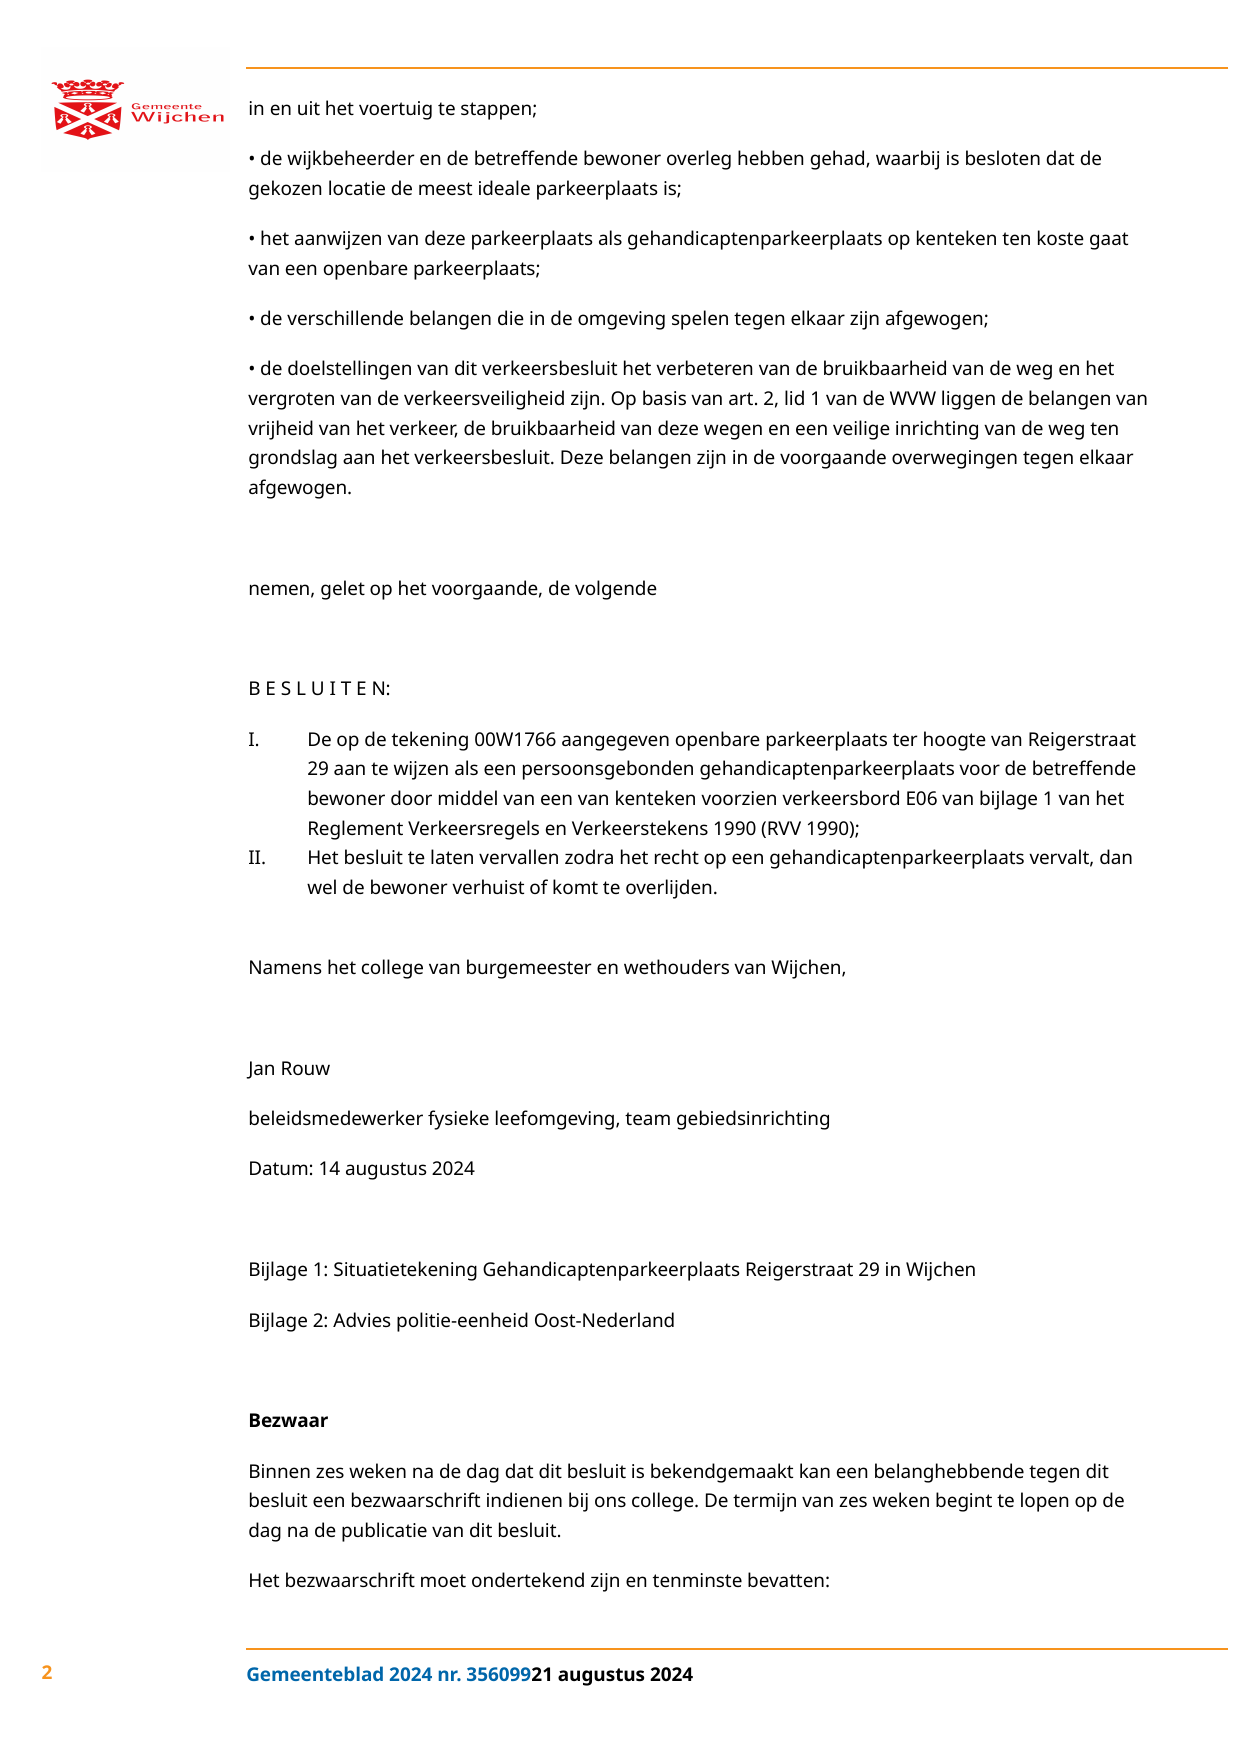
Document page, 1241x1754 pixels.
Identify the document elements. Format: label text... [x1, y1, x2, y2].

text beleidsmedewerker fysieke leefomgeving, team gebiedsinrichting [248, 1105, 1152, 1131]
text Namens het college van burgemeester en wethouders van Wijchen, [248, 954, 1152, 980]
text Jan Rouw [248, 1055, 1152, 1081]
text Bijlage 1: Situatietekening Gehandicaptenparkeerplaats Reigerstraat 29 in Wijchen [248, 1256, 1152, 1282]
list Het besluit te laten vervallen zodra het recht op een gehandicaptenparkeerplaats vervalt, dan wel de bewoner verhuist of komt te overlijden. [248, 844, 1152, 900]
picture [41, 47, 231, 172]
text Bijlage 2: Advies politie-eenheid Oost-Nederland [248, 1307, 1152, 1333]
text • de wijkbeheerder en de betreffende bewoner overleg hebben gehad, waarbij is besloten dat de gekozen locatie de meest ideale parkeerplaats is; [248, 145, 1152, 201]
list De op de tekening 00W1766 aangegeven openbare parkeerplaats ter hoogte van Reigerstraat 29 aan te wijzen als een persoonsgebonden gehandicaptenparkeerplaats voor de betreffende bewoner door middel van een van kenteken voorzien verkeersbord E06 van bijlage 1 van het Reglement Verkeersregels en Verkeerstekens 1990 (RVV 1990); [248, 726, 1152, 841]
text nemen, gelet op het voorgaande, de volgende [248, 575, 1152, 601]
text Datum: 14 augustus 2024 [248, 1156, 1152, 1181]
text in en uit het voertuig te stappen; [248, 95, 1152, 121]
text • de doelstellingen van dit verkeersbesluit het verbeteren van de bruikbaarheid van de weg en het vergroten van de verkeersveiligheid zijn. Op basis van art. 2, lid 1 van de WVW liggen de belangen van vrijheid van het verkeer, de bruikbaarheid van deze wegen en een veilige inrichting van de weg ten grondslag aan het verkeersbesluit. Deze belangen zijn in de voorgaande overwegingen tegen elkaar afgewogen. [248, 356, 1152, 500]
text Het bezwaarschrift moet ondertekend zijn en tenminste bevatten: [248, 1568, 1152, 1593]
text • de verschillende belangen die in de omgeving spelen tegen elkaar zijn afgewogen; [248, 305, 1152, 331]
text • het aanwijzen van deze parkeerplaats als gehandicaptenparkeerplaats op kenteken ten koste gaat van een openbare parkeerplaats; [248, 225, 1152, 281]
text Bezwaar [248, 1408, 1152, 1433]
text B E S L U I T E N: [248, 676, 1152, 701]
text Binnen zes weken na de dag dat dit besluit is bekendgemaakt kan een belanghebbende tegen dit besluit een bezwaarschrift indienen bij ons college. De termijn van zes weken begint te lopen op de dag na de publicatie van dit besluit. [248, 1458, 1152, 1543]
